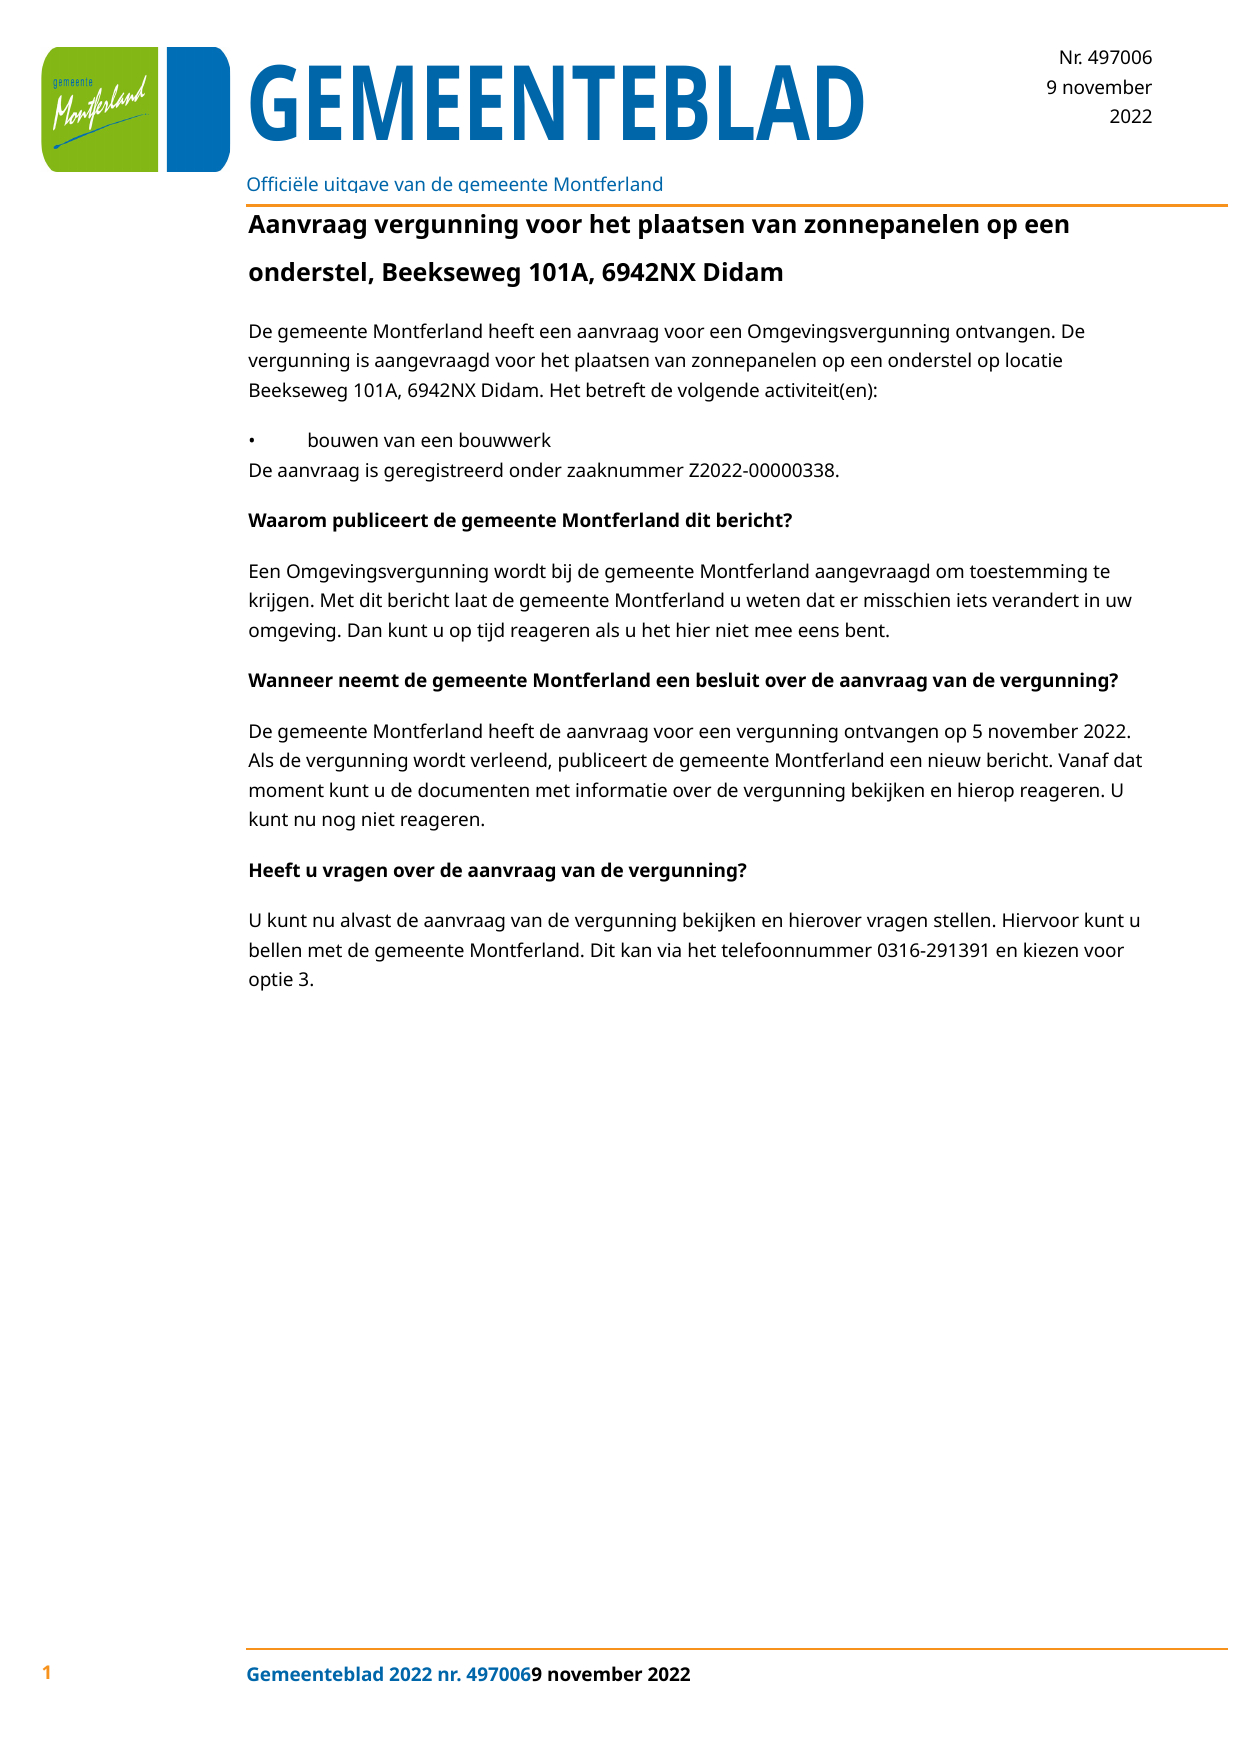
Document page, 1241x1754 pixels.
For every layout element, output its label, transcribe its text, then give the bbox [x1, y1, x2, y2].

text Wanneer neemt de gemeente Montferland een besluit over de aanvraag van de vergunning? [248, 667, 1152, 693]
text Heeft u vragen over de aanvraag van de vergunning? [248, 857, 1152, 883]
text Aanvraag vergunning voor het plaatsen van zonnepanelen op een onderstel, Beekseweg 101A, 6942NX Didam [248, 207, 1152, 288]
text De aanvraag is geregistreerd onder zaaknummer Z2022-00000338. [248, 457, 1152, 483]
list bouwen van een bouwwerk [248, 427, 1152, 453]
picture [41, 47, 231, 172]
text De gemeente Montferland heeft de aanvraag voor een vergunning ontvangen op 5 november 2022. Als de vergunning wordt verleend, publiceert de gemeente Montferland een nieuw bericht. Vanaf dat moment kunt u de documenten met informatie over de vergunning bekijken en hierop reageren. U kunt nu nog niet reageren. [248, 718, 1152, 832]
text Een Omgevingsvergunning wordt bij de gemeente Montferland aangevraagd om toestemming te krijgen. Met dit bericht laat de gemeente Montferland u weten dat er misschien iets verandert in uw omgeving. Dan kunt u op tijd reageren als u het hier niet mee eens bent. [248, 558, 1152, 643]
text De gemeente Montferland heeft een aanvraag voor een Omgevingsvergunning ontvangen. De vergunning is aangevraagd voor het plaatsen van zonnepanelen op een onderstel op locatie Beekseweg 101A, 6942NX Didam. Het betreft de volgende activiteit(en): [248, 318, 1152, 403]
text Waarom publiceert de gemeente Montferland dit bericht? [248, 507, 1152, 533]
text U kunt nu alvast de aanvraag van de vergunning bekijken en hierover vragen stellen. Hiervoor kunt u bellen met de gemeente Montferland. Dit kan via het telefoonnummer 0316-291391 en kiezen voor optie 3. [248, 907, 1152, 992]
